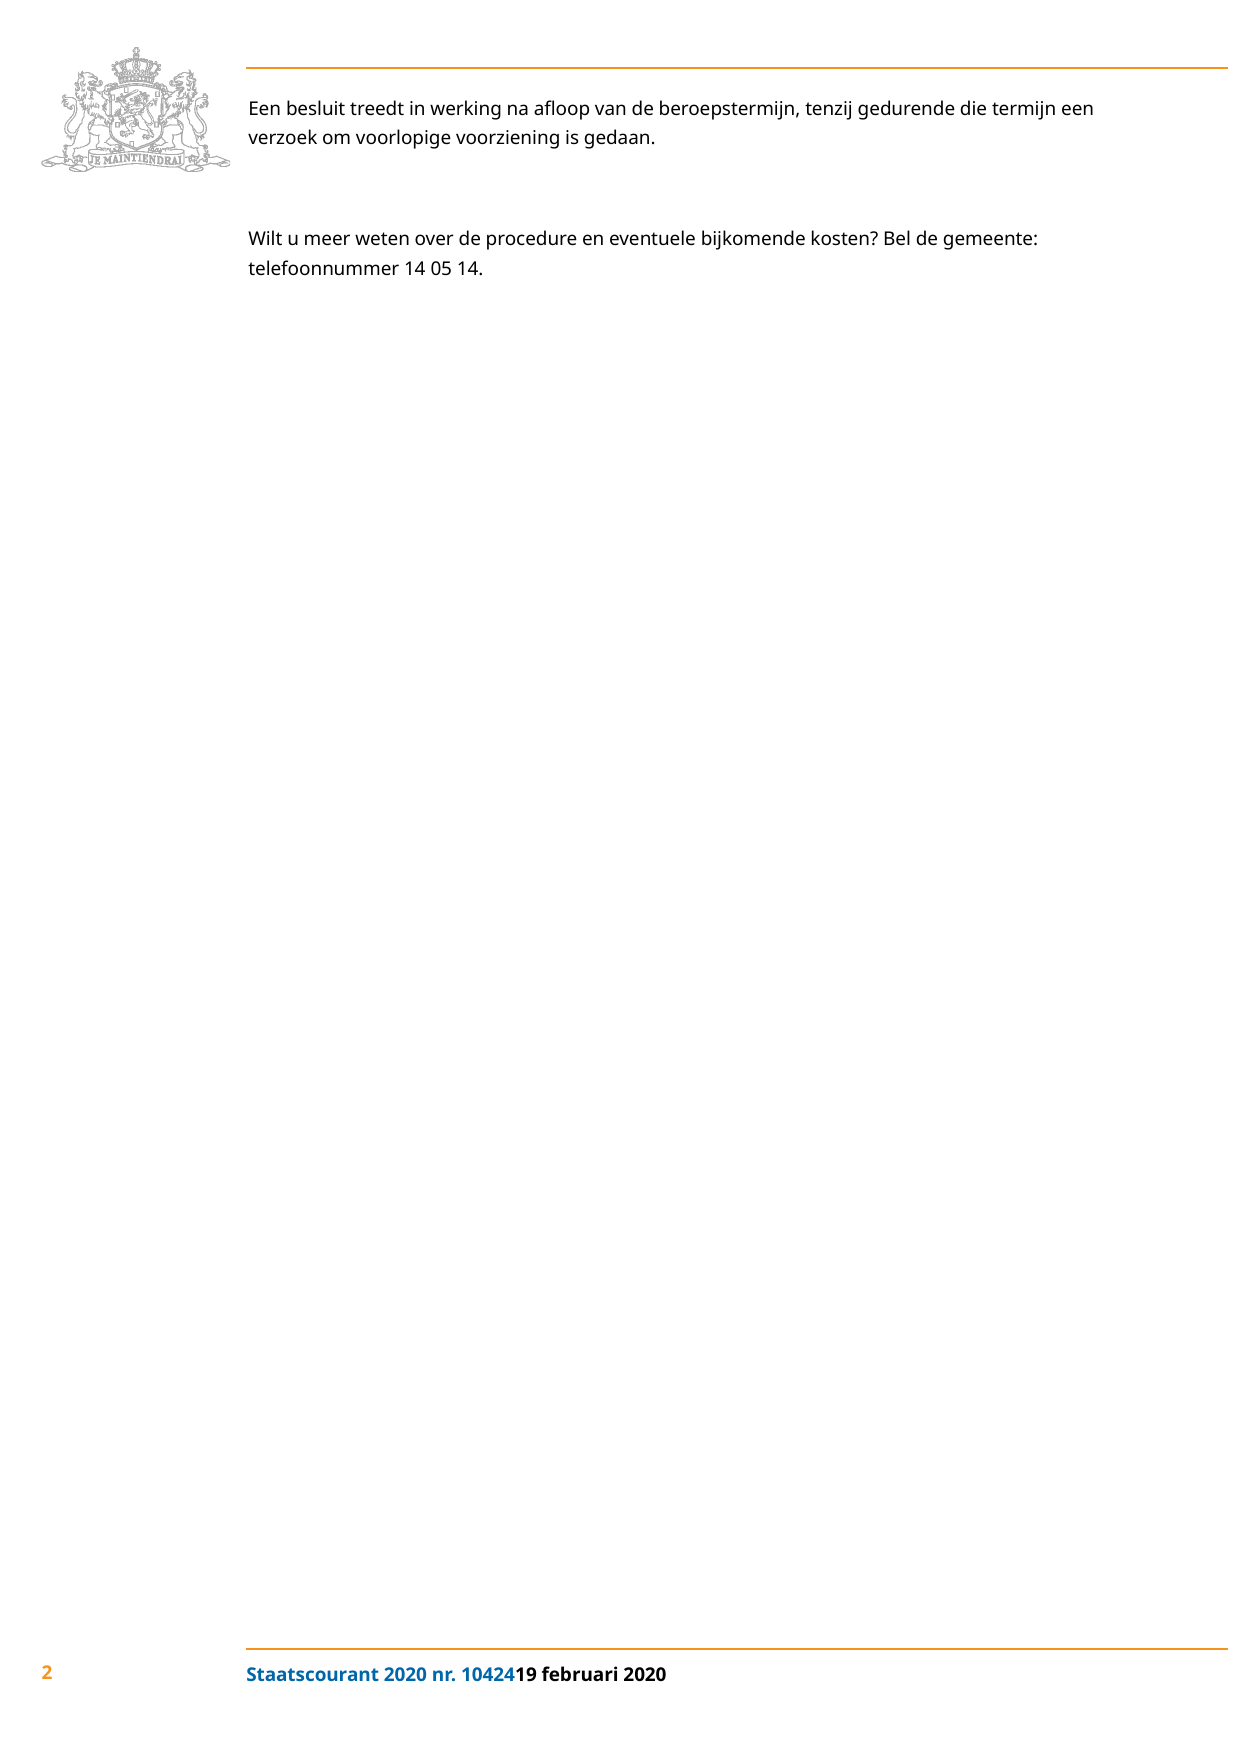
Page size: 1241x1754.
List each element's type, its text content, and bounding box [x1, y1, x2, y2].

text Een besluit treedt in werking na afloop van de beroepstermijn, tenzij gedurende die termijn een verzoek om voorlopige voorziening is gedaan. [248, 95, 1152, 150]
picture [41, 47, 231, 172]
text Wilt u meer weten over de procedure en eventuele bijkomende kosten? Bel de gemeente: telefoonnummer 14 05 14. [248, 225, 1152, 281]
